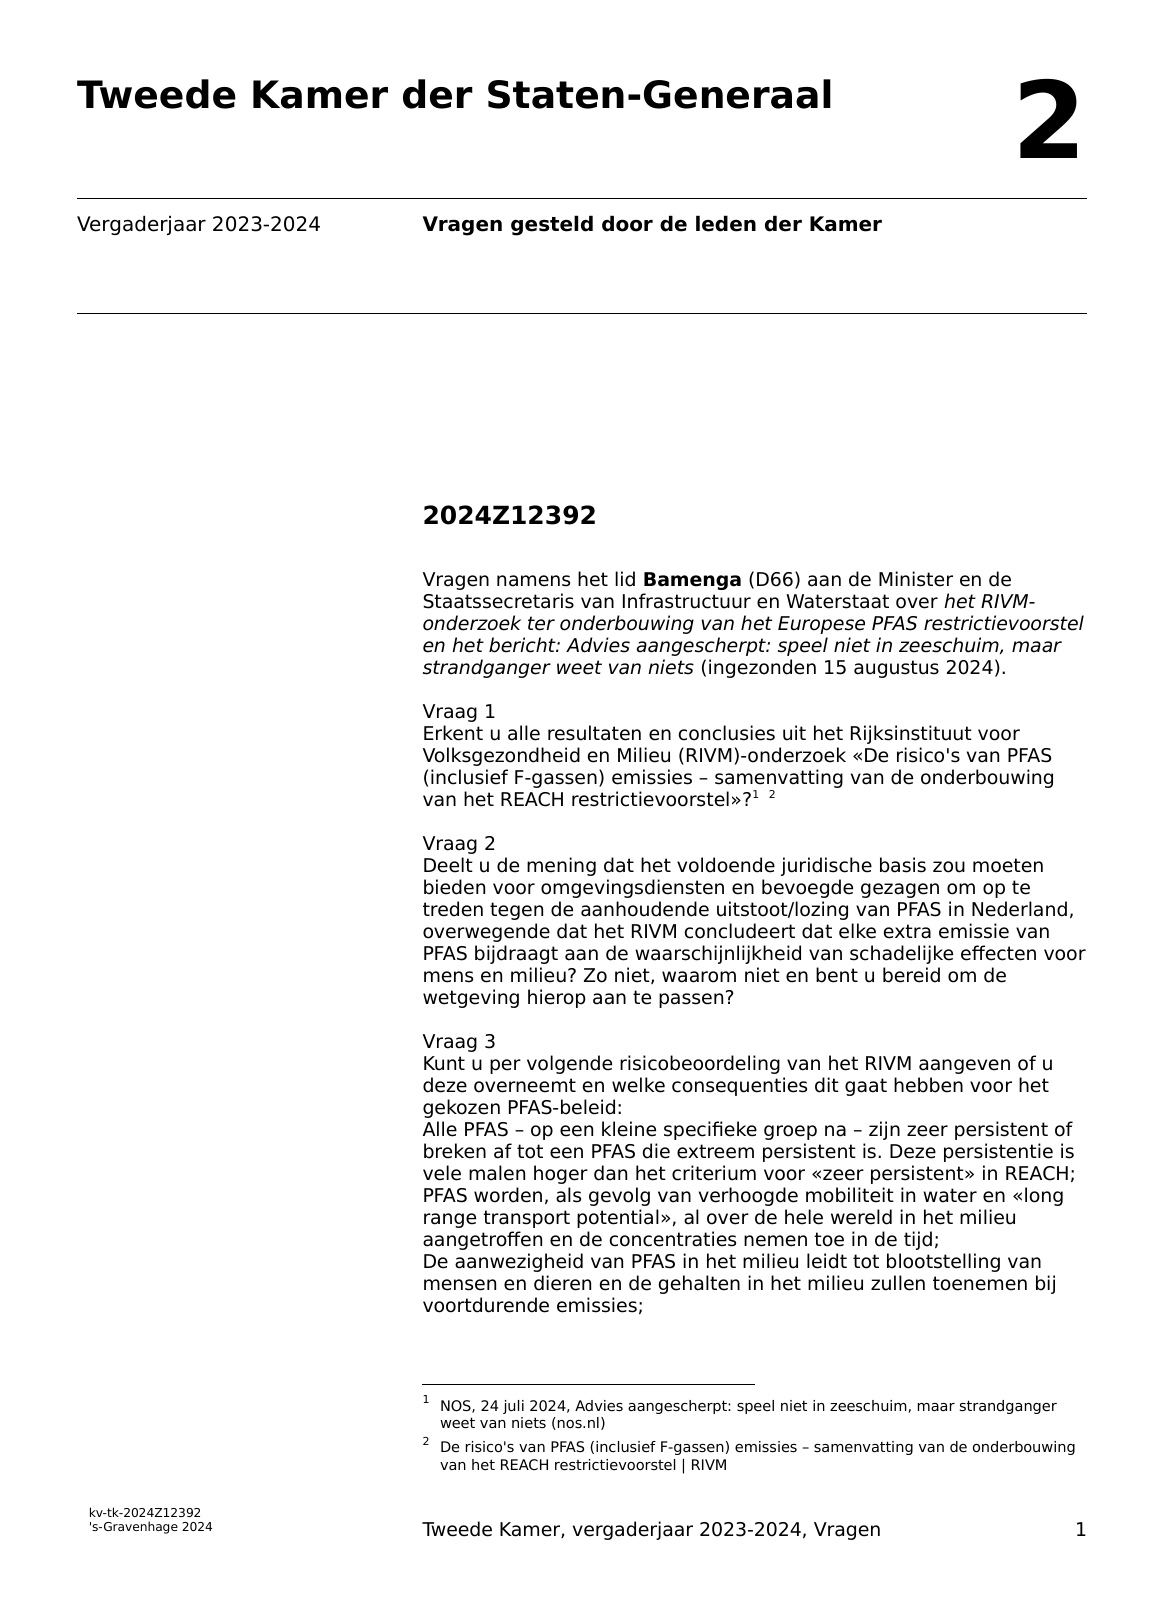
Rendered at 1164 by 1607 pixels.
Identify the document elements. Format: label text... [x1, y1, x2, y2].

text 2024Z12392 [422, 501, 1087, 531]
table_cell Vragen gesteld door de leden der Kamer [422, 199, 1087, 313]
text Alle PFAS – op een kleine specifieke groep na – zijn zeer persistent of breken af tot een PFAS die extreem persistent is. Deze persistentie is vele malen hoger dan het criterium voor «zeer persistent» in REACH; [422, 1119, 1087, 1185]
text De risico's van PFAS (inclusief F-gassen) emissies – samenvatting van de onderbouwing van het REACH restrictievoorstel | RIVM [422, 1435, 1087, 1474]
text Deelt u de mening dat het voldoende juridische basis zou moeten bieden voor omgevingsdiensten en bevoegde gezagen om op te treden tegen de aanhoudende uitstoot/lozing van PFAS in Nederland, overwegende dat het RIVM concludeert dat elke extra emissie van PFAS bijdraagt aan de waarschijnlijkheid van schadelijke effecten voor mens en milieu? Zo niet, waarom niet en bent u bereid om de wetgeving hierop aan te passen? [422, 855, 1087, 1009]
text 's-Gravenhage 2024 [88, 1520, 323, 1534]
text Vraag 3 [422, 1031, 1087, 1053]
text Erkent u alle resultaten en conclusies uit het Rijksinstituut voor Volksgezondheid en Milieu (RIVM)-onderzoek «De risico's van PFAS (inclusief F-gassen) emissies – samenvatting van de onderbouwing van het REACH restrictievoorstel»? [422, 723, 1087, 811]
text PFAS worden, als gevolg van verhoogde mobiliteit in water en «long range transport potential», al over de hele wereld in het milieu aangetroffen en de concentraties nemen toe in de tijd; [422, 1185, 1087, 1251]
table_header Tweede Kamer der Staten-Generaal [77, 59, 886, 198]
text Kunt u per volgende risicobeoordeling van het RIVM aangeven of u deze overneemt en welke consequenties dit gaat hebben voor het gekozen PFAS-beleid: [422, 1053, 1087, 1119]
text Vragen namens het lid Bamenga (D66) aan de Minister en de Staatssecretaris van Infrastructuur en Waterstaat over het RIVM-onderzoek ter onderbouwing van het Europese PFAS restrictievoorstel en het bericht: Advies aangescherpt: speel niet in zeeschuim, maar strandganger weet van niets (ingezonden 15 augustus 2024). [422, 569, 1087, 679]
text kv-tk-2024Z12392 [88, 1506, 323, 1520]
table_cell Vergaderjaar 2023-2024 [77, 199, 422, 313]
text Vraag 1 [422, 701, 1087, 723]
table_header 2 [886, 59, 1087, 198]
text De aanwezigheid van PFAS in het milieu leidt tot blootstelling van mensen en dieren en de gehalten in het milieu zullen toenemen bij voortdurende emissies; [422, 1251, 1087, 1317]
text Vraag 2 [422, 833, 1087, 855]
text NOS, 24 juli 2024, Advies aangescherpt: speel niet in zeeschuim, maar strandganger weet van niets (nos.nl) [422, 1393, 1087, 1432]
